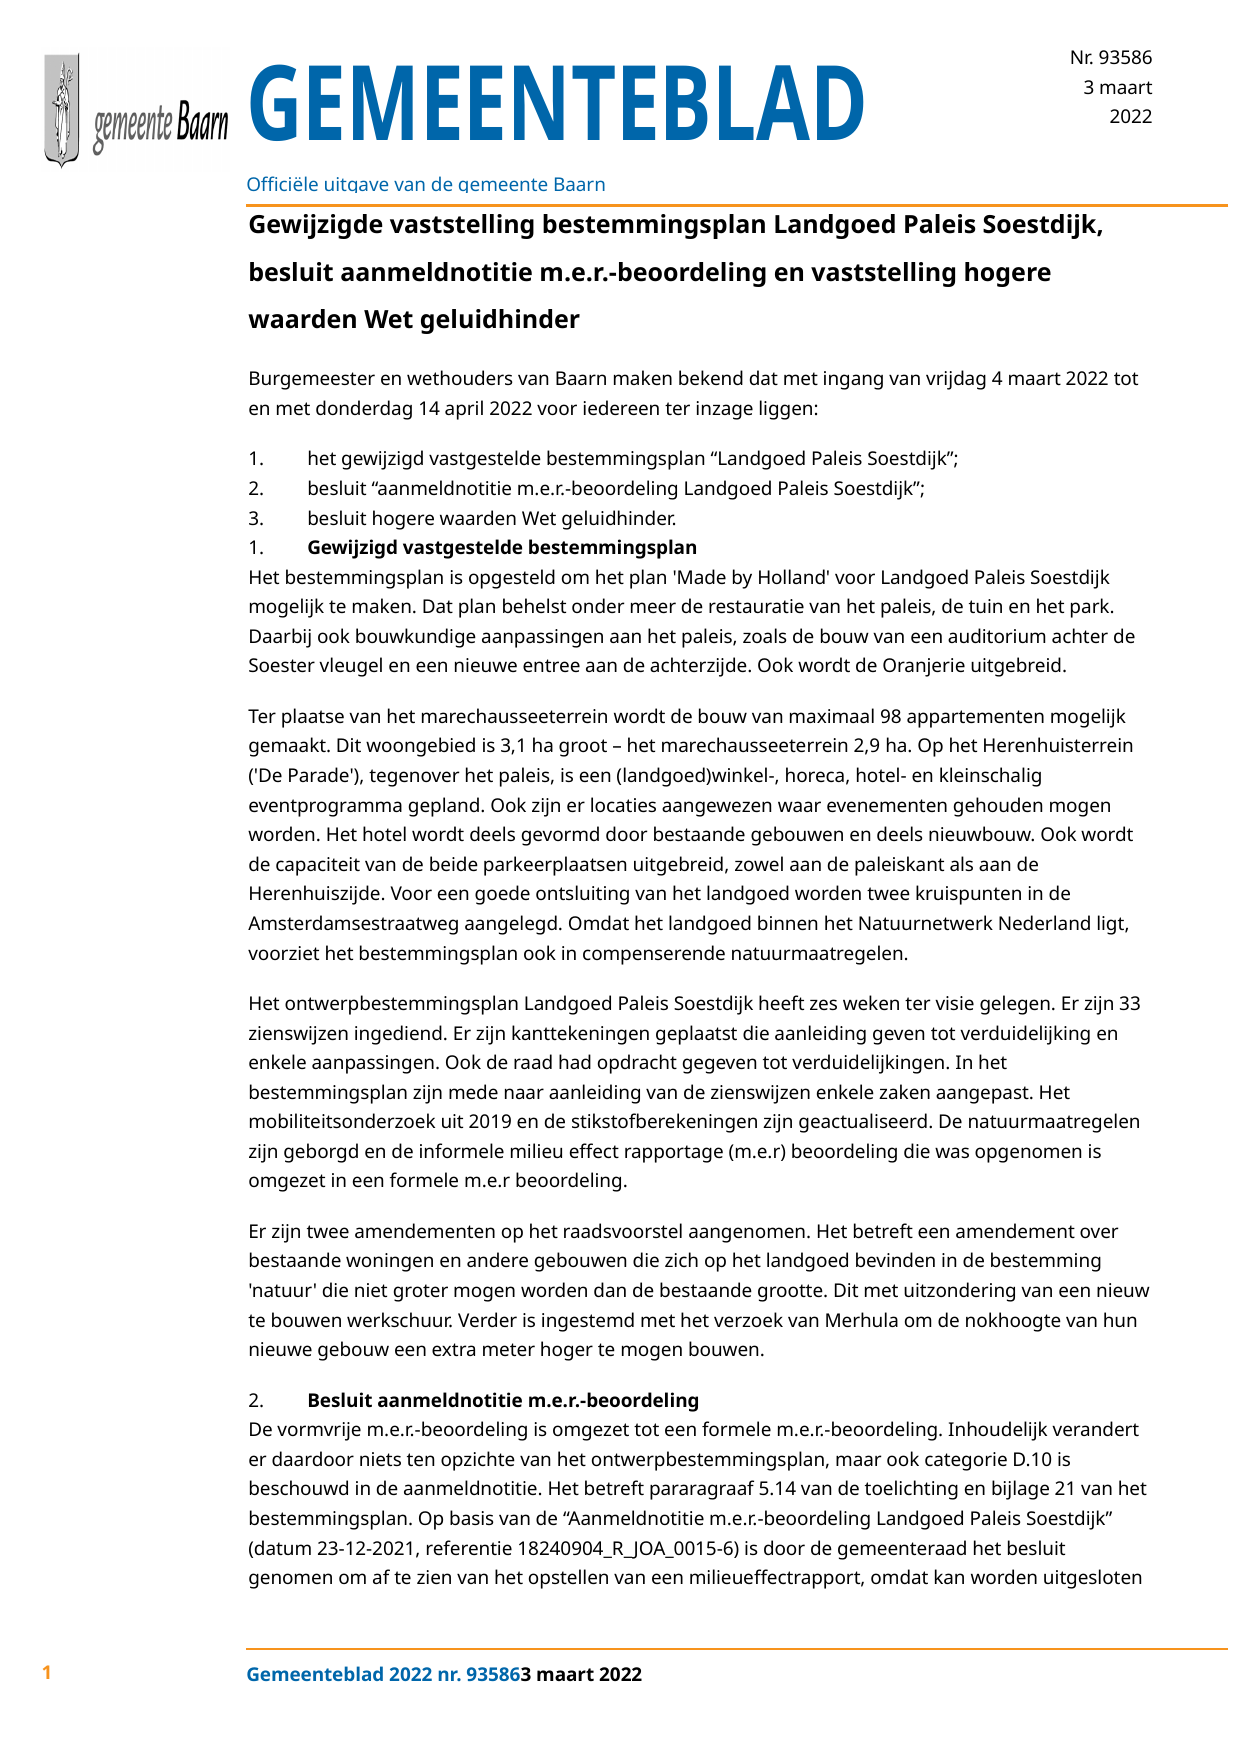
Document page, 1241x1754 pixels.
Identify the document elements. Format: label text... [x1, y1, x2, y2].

list Gewijzigd vastgestelde bestemmingsplan [248, 534, 1152, 560]
text Ter plaatse van het marechausseeterrein wordt de bouw van maximaal 98 appartementen mogelijk gemaakt. Dit woongebied is 3,1 ha groot – het marechausseeterrein 2,9 ha. Op het Herenhuisterrein ('De Parade'), tegenover het paleis, is een (landgoed)winkel-, horeca, hotel- en kleinschalig eventprogramma gepland. Ook zijn er locaties aangewezen waar evenementen gehouden mogen worden. Het hotel wordt deels gevormd door bestaande gebouwen en deels nieuwbouw. Ook wordt de capaciteit van de beide parkeerplaatsen uitgebreid, zowel aan de paleiskant als aan de Herenhuiszijde. Voor een goede ontsluiting van het landgoed worden twee kruispunten in de Amsterdamsestraatweg aangelegd. Omdat het landgoed binnen het Natuurnetwerk Nederland ligt, voorziet het bestemmingsplan ook in compenserende natuurmaatregelen. [248, 703, 1152, 965]
list besluit “aanmeldnotitie m.e.r.-beoordeling Landgoed Paleis Soestdijk”; [248, 475, 1152, 501]
picture [41, 47, 231, 172]
text Burgemeester en wethouders van Baarn maken bekend dat met ingang van vrijdag 4 maart 2022 tot en met donderdag 14 april 2022 voor iedereen ter inzage liggen: [248, 366, 1152, 421]
text Het ontwerpbestemmingsplan Landgoed Paleis Soestdijk heeft zes weken ter visie gelegen. Er zijn 33 zienswijzen ingediend. Er zijn kanttekeningen geplaatst die aanleiding geven tot verduidelijking en enkele aanpassingen. Ook de raad had opdracht gegeven tot verduidelijkingen. In het bestemmingsplan zijn mede naar aanleiding van de zienswijzen enkele zaken aangepast. Het mobiliteitsonderzoek uit 2019 en de stikstofberekeningen zijn geactualiseerd. De natuurmaatregelen zijn geborgd en de informele milieu effect rapportage (m.e.r) beoordeling die was opgenomen is omgezet in een formele m.e.r beoordeling. [248, 990, 1152, 1193]
text De vormvrije m.e.r.-beoordeling is omgezet tot een formele m.e.r.-beoordeling. Inhoudelijk verandert er daardoor niets ten opzichte van het ontwerpbestemmingsplan, maar ook categorie D.10 is beschouwd in de aanmeldnotitie. Het betreft pararagraaf 5.14 van de toelichting en bijlage 21 van het bestemmingsplan. Op basis van de “Aanmeldnotitie m.e.r.-beoordeling Landgoed Paleis Soestdijk” (datum 23-12-2021, referentie 18240904_R_JOA_0015-6) is door de gemeenteraad het besluit genomen om af te zien van het opstellen van een milieueffectrapport, omdat kan worden uitgesloten [248, 1416, 1152, 1590]
list besluit hogere waarden Wet geluidhinder. [248, 505, 1152, 530]
list het gewijzigd vastgestelde bestemmingsplan “Landgoed Paleis Soestdijk”; [248, 446, 1152, 471]
list Besluit aanmeldnotitie m.e.r.-beoordeling [248, 1387, 1152, 1412]
text Er zijn twee amendementen op het raadsvoorstel aangenomen. Het betreft een amendement over bestaande woningen en andere gebouwen die zich op het landgoed bevinden in de bestemming 'natuur' die niet groter mogen worden dan de bestaande grootte. Dit met uitzondering van een nieuw te bouwen werkschuur. Verder is ingestemd met het verzoek van Merhula om de nokhoogte van hun nieuwe gebouw een extra meter hoger te mogen bouwen. [248, 1218, 1152, 1362]
text Gewijzigde vaststelling bestemmingsplan Landgoed Paleis Soestdijk, besluit aanmeldnotitie m.e.r.-beoordeling en vaststelling hogere waarden Wet geluidhinder [248, 207, 1152, 336]
text Het bestemmingsplan is opgesteld om het plan 'Made by Holland' voor Landgoed Paleis Soestdijk mogelijk te maken. Dat plan behelst onder meer de restauratie van het paleis, de tuin en het park. Daarbij ook bouwkundige aanpassingen aan het paleis, zoals de bouw van een auditorium achter de Soester vleugel en een nieuwe entree aan de achterzijde. Ook wordt de Oranjerie uitgebreid. [248, 564, 1152, 678]
